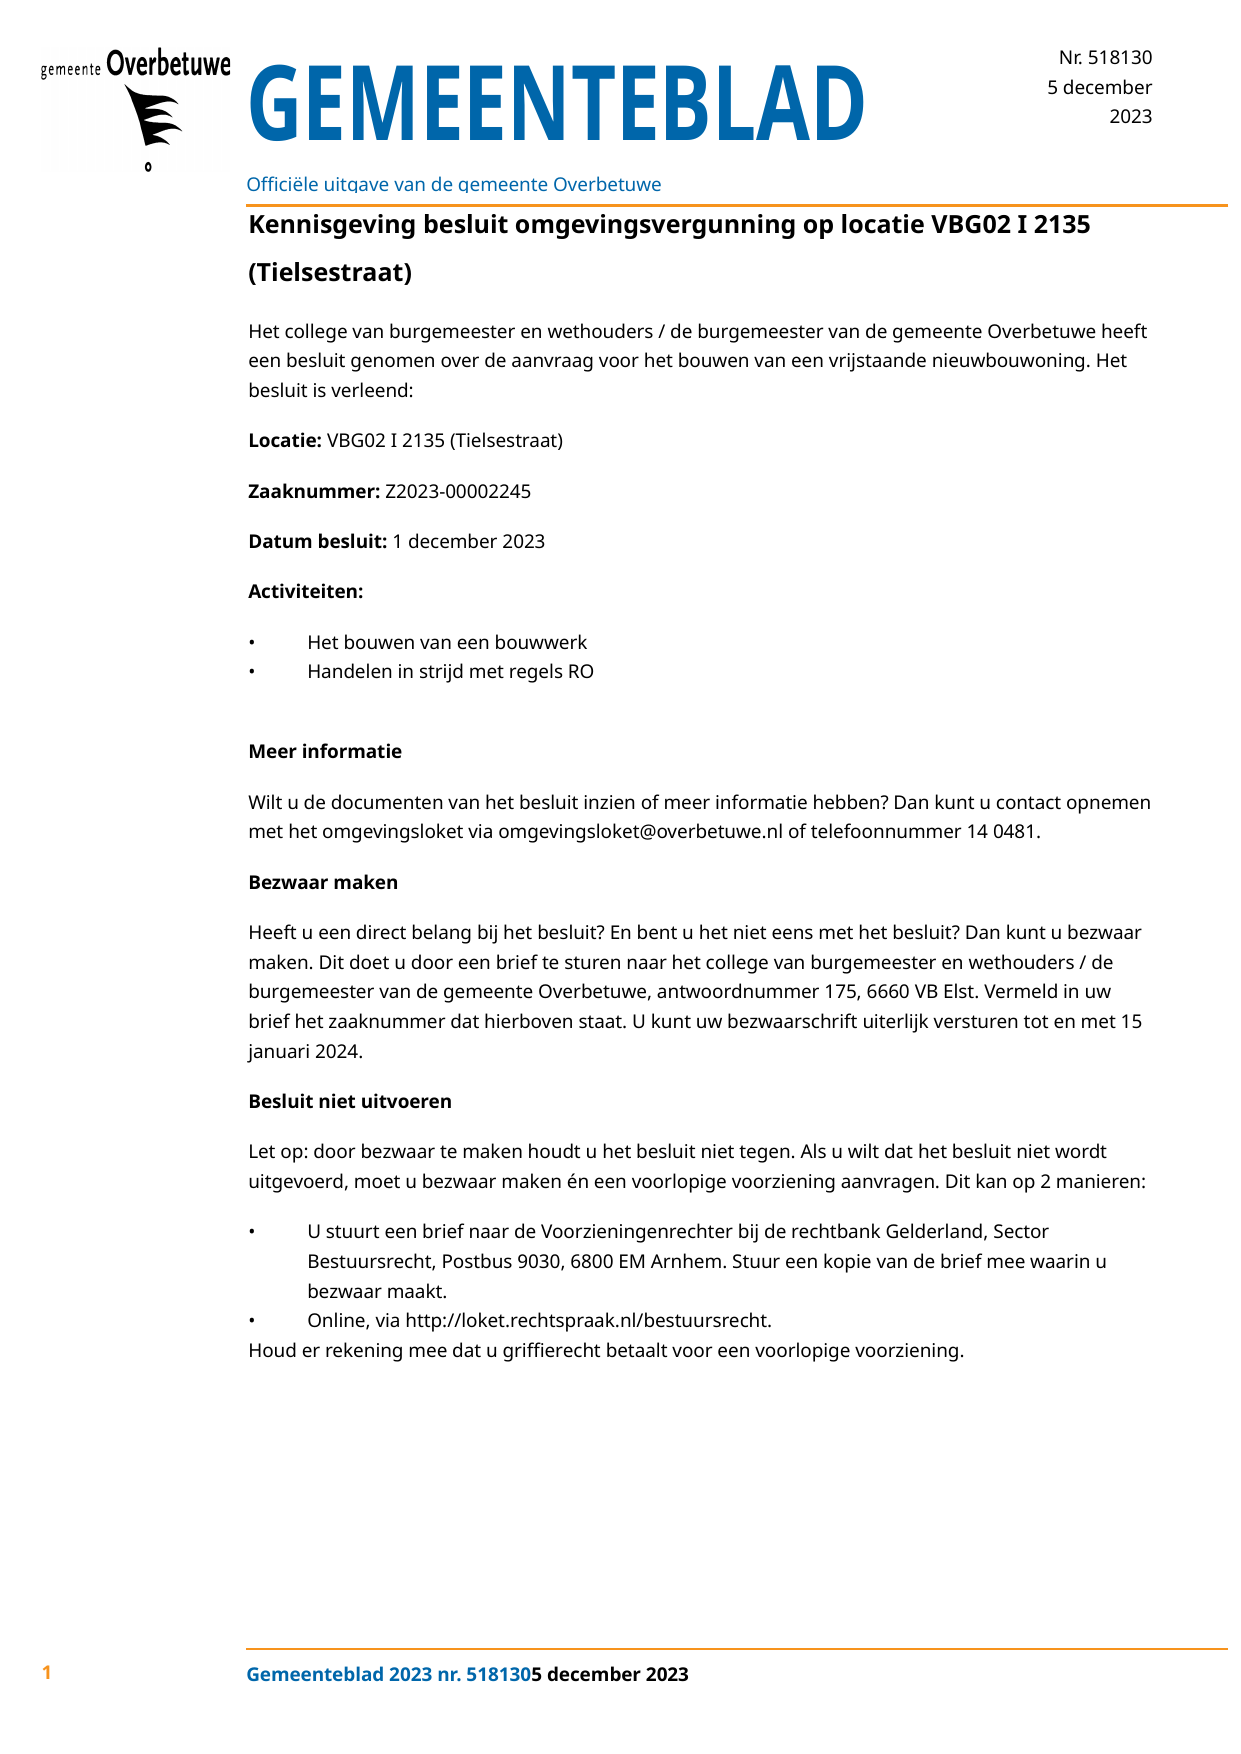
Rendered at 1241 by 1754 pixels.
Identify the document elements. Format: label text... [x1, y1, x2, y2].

text Wilt u de documenten van het besluit inzien of meer informatie hebben? Dan kunt u contact opnemen met het omgevingsloket via omgevingsloket@overbetuwe.nl of telefoonnummer 14 0481. [248, 789, 1152, 844]
text Zaaknummer: Z2023-00002245 [248, 478, 1152, 504]
text Locatie: VBG02 I 2135 (Tielsestraat) [248, 427, 1152, 453]
text Activiteiten: [248, 579, 1152, 604]
text Bezwaar maken [248, 869, 1152, 895]
text Besluit niet uitvoeren [248, 1088, 1152, 1114]
list Online, via http://loket.rechtspraak.nl/bestuursrecht. [248, 1307, 1152, 1333]
text Datum besluit: 1 december 2023 [248, 528, 1152, 554]
picture [41, 47, 231, 172]
text Kennisgeving besluit omgevingsvergunning op locatie VBG02 I 2135 (Tielsestraat) [248, 207, 1152, 288]
text Het college van burgemeester en wethouders / de burgemeester van de gemeente Overbetuwe heeft een besluit genomen over de aanvraag voor het bouwen van een vrijstaande nieuwbouwoning. Het besluit is verleend: [248, 318, 1152, 403]
text Heeft u een direct belang bij het besluit? En bent u het niet eens met het besluit? Dan kunt u bezwaar maken. Dit doet u door een brief te sturen naar het college van burgemeester en wethouders / de burgemeester van de gemeente Overbetuwe, antwoordnummer 175, 6660 VB Elst. Vermeld in uw brief het zaaknummer dat hierboven staat. U kunt uw bezwaarschrift uiterlijk versturen tot en met 15 januari 2024. [248, 919, 1152, 1064]
text Meer informatie [248, 739, 1152, 764]
text Houd er rekening mee dat u griffierecht betaalt voor een voorlopige voorziening. [248, 1337, 1152, 1363]
list Het bouwen van een bouwwerk [248, 629, 1152, 655]
list U stuurt een brief naar de Voorzieningenrechter bij de rechtbank Gelderland, Sector Bestuursrecht, Postbus 9030, 6800 EM Arnhem. Stuur een kopie van de brief mee waarin u bezwaar maakt. [248, 1219, 1152, 1304]
list Handelen in strijd met regels RO [248, 659, 1152, 684]
text Let op: door bezwaar te maken houdt u het besluit niet tegen. Als u wilt dat het besluit niet wordt uitgevoerd, moet u bezwaar maken én een voorlopige voorziening aanvragen. Dit kan op 2 manieren: [248, 1139, 1152, 1194]
